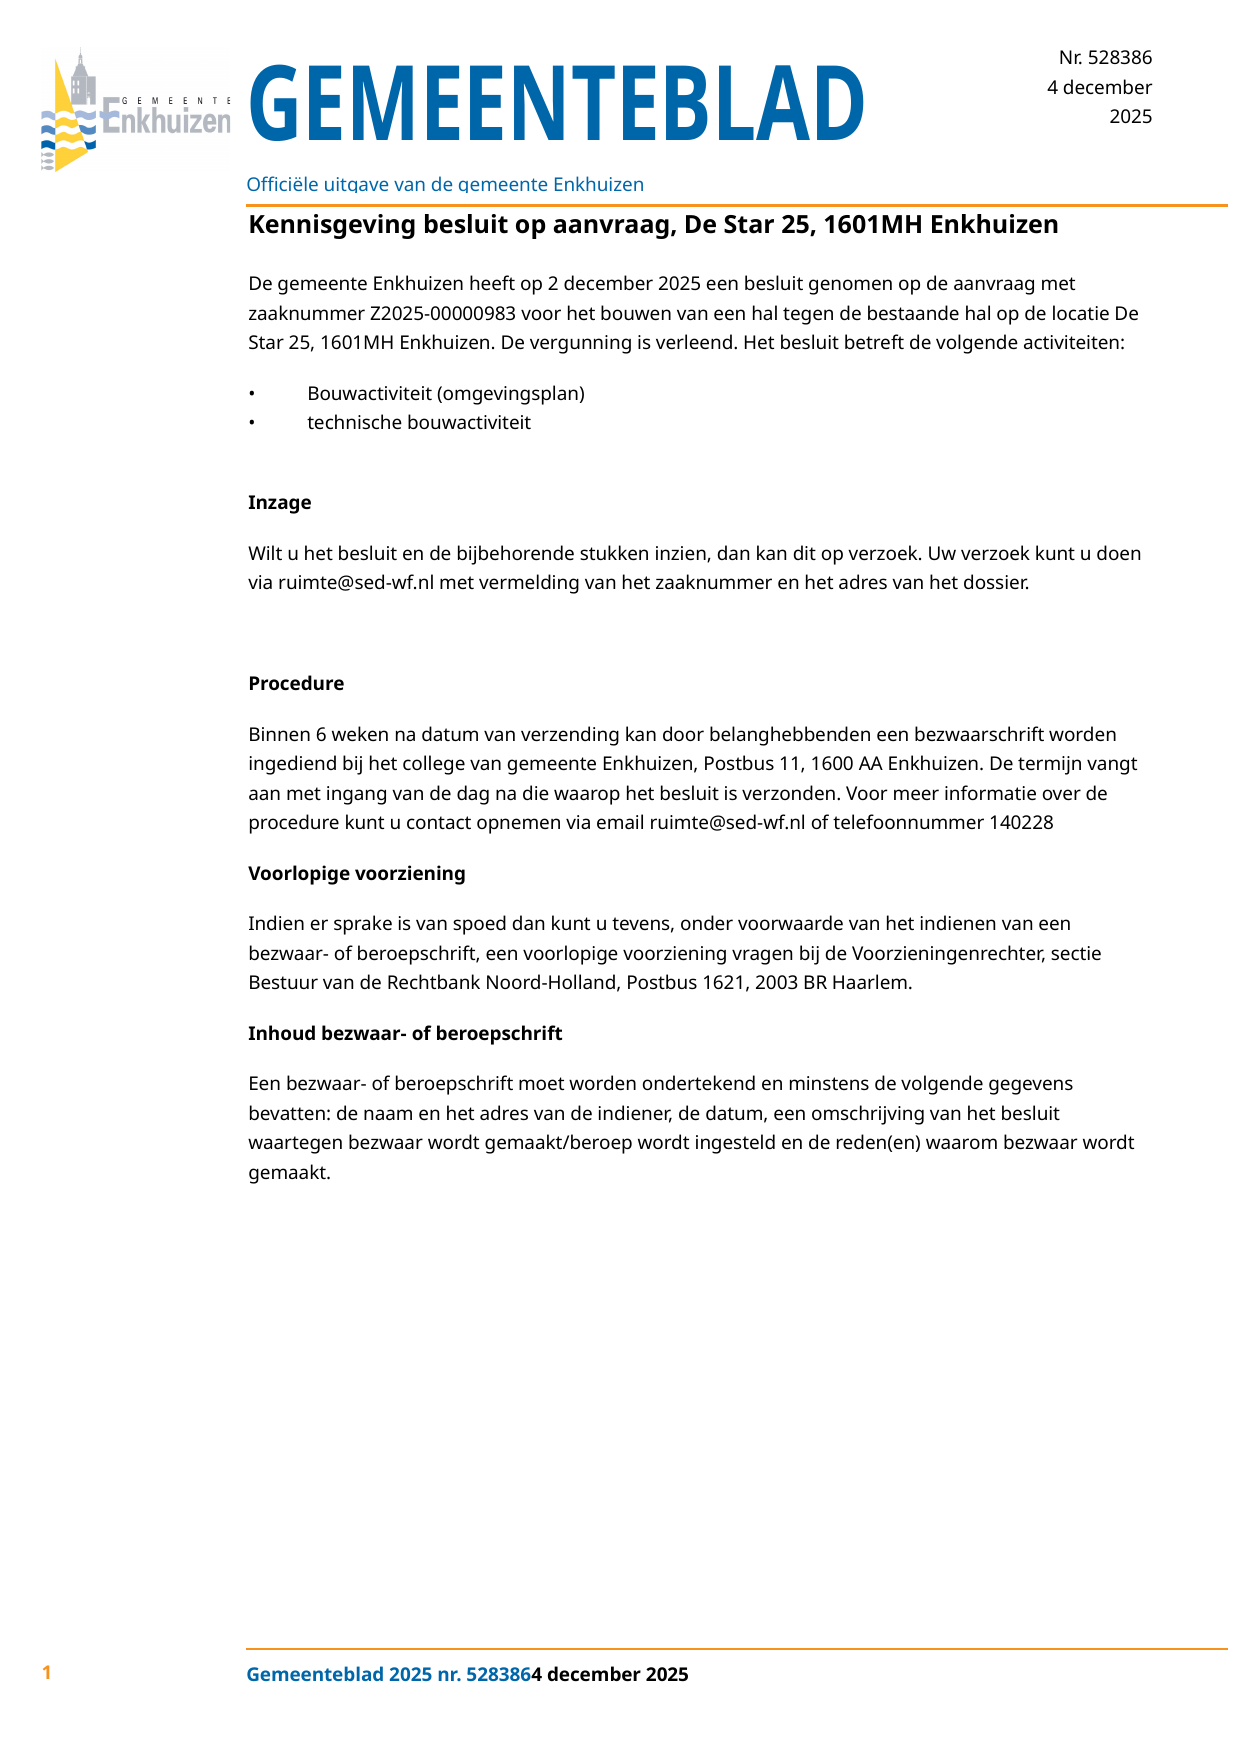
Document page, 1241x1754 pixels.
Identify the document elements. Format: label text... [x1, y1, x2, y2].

list technische bouwactiviteit [248, 409, 1152, 435]
text Inzage [248, 489, 1152, 515]
list Bouwactiviteit (omgevingsplan) [248, 380, 1152, 406]
text Indien er sprake is van spoed dan kunt u tevens, onder voorwaarde van het indienen van een bezwaar- of beroepschrift, een voorlopige voorziening vragen bij de Voorzieningenrechter, sectie Bestuur van de Rechtbank Noord-Holland, Postbus 1621, 2003 BR Haarlem. [248, 910, 1152, 995]
text Binnen 6 weken na datum van verzending kan door belanghebbenden een bezwaarschrift worden ingediend bij het college van gemeente Enkhuizen, Postbus 11, 1600 AA Enkhuizen. De termijn vangt aan met ingang van de dag na die waarop het besluit is verzonden. Voor meer informatie over de procedure kunt u contact opnemen via email ruimte@sed-wf.nl of telefoonnummer 140228 [248, 721, 1152, 835]
text Procedure [248, 670, 1152, 696]
text Inhoud bezwaar- of beroepschrift [248, 1020, 1152, 1046]
picture [41, 47, 231, 172]
text Wilt u het besluit en de bijbehorende stukken inzien, dan kan dit op verzoek. Uw verzoek kunt u doen via ruimte@sed-wf.nl met vermelding van het zaaknummer en het adres van het dossier. [248, 540, 1152, 595]
text De gemeente Enkhuizen heeft op 2 december 2025 een besluit genomen op de aanvraag met zaaknummer Z2025-00000983 voor het bouwen van een hal tegen de bestaande hal op de locatie De Star 25, 1601MH Enkhuizen. De vergunning is verleend. Het besluit betreft de volgende activiteiten: [248, 270, 1152, 355]
text Kennisgeving besluit op aanvraag, De Star 25, 1601MH Enkhuizen [248, 207, 1152, 241]
text Voorlopige voorziening [248, 860, 1152, 886]
text Een bezwaar- of beroepschrift moet worden ondertekend en minstens de volgende gegevens bevatten: de naam en het adres van de indiener, de datum, een omschrijving van het besluit waartegen bezwaar wordt gemaakt/beroep wordt ingesteld en de reden(en) waarom bezwaar wordt gemaakt. [248, 1070, 1152, 1185]
